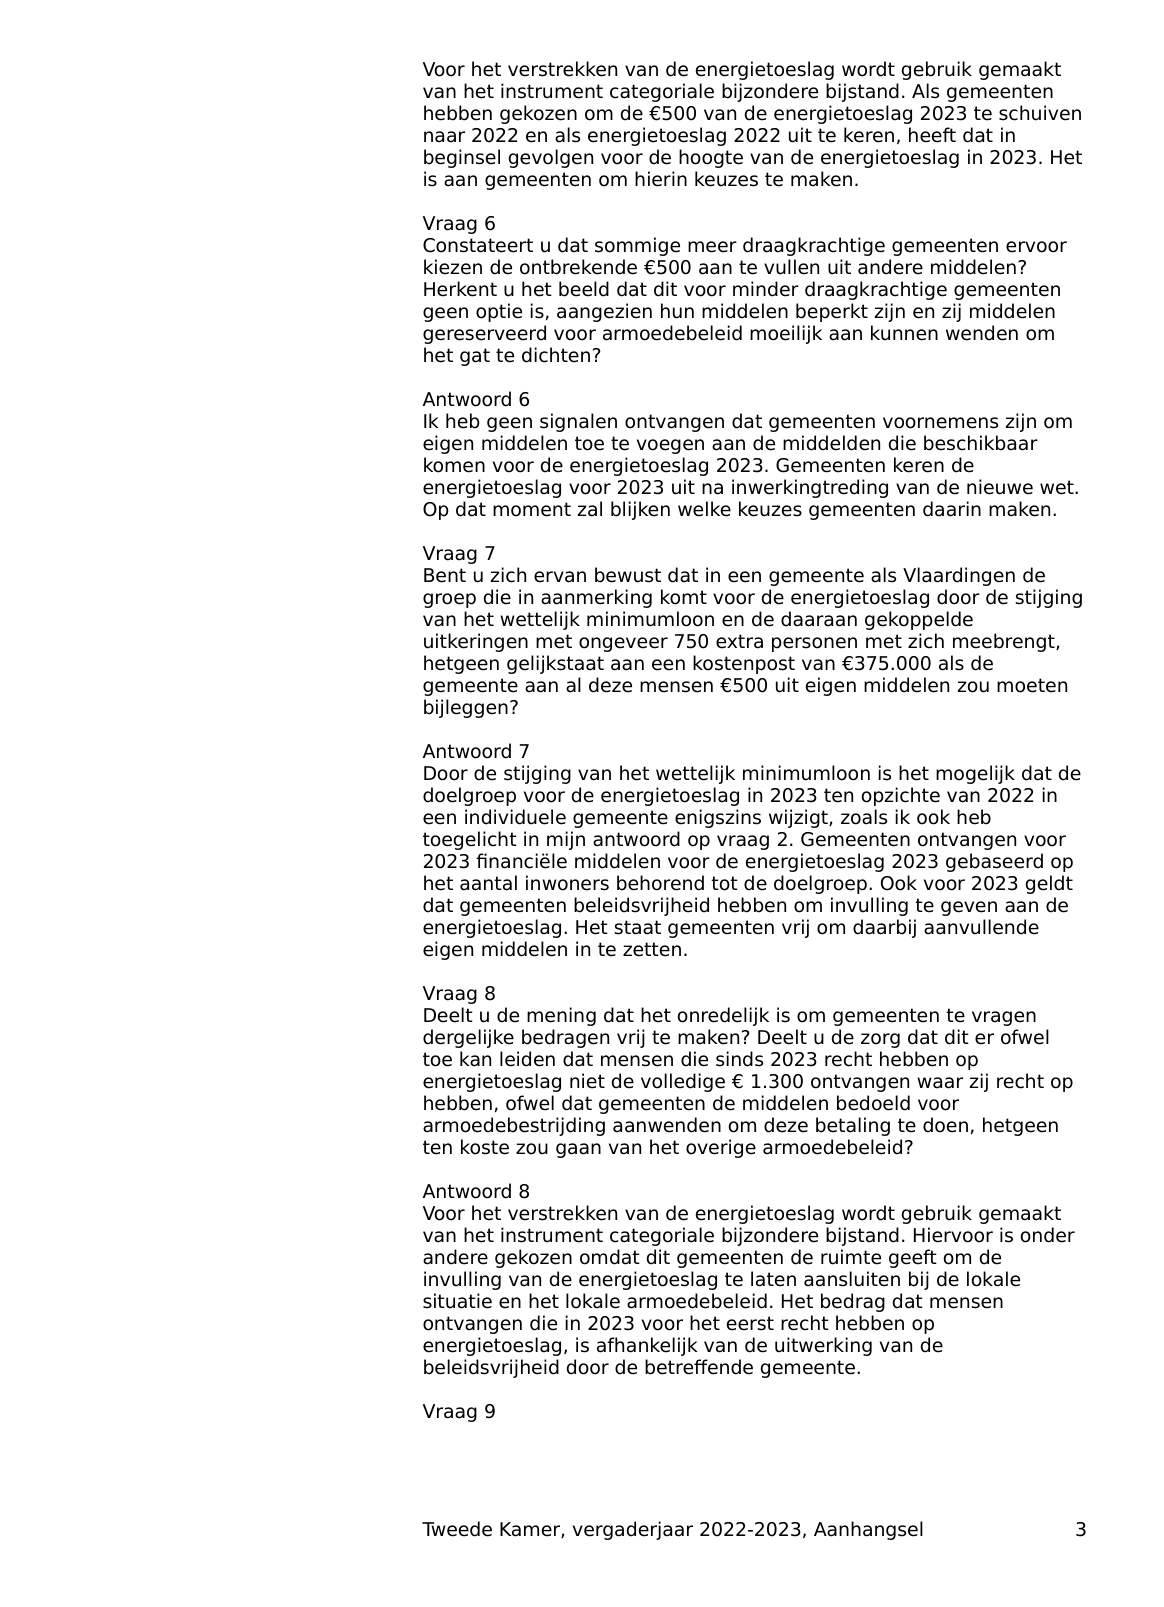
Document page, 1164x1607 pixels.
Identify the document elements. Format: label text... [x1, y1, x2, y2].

text Constateert u dat sommige meer draagkrachtige gemeenten ervoor kiezen de ontbrekende €500 aan te vullen uit andere middelen? Herkent u het beeld dat dit voor minder draagkrachtige gemeenten geen optie is, aangezien hun middelen beperkt zijn en zij middelen gereserveerd voor armoedebeleid moeilijk aan kunnen wenden om het gat te dichten? [422, 235, 1087, 367]
text Antwoord 8 [422, 1181, 1087, 1203]
text Ik heb geen signalen ontvangen dat gemeenten voornemens zijn om eigen middelen toe te voegen aan de middelden die beschikbaar komen voor de energietoeslag 2023. Gemeenten keren de energietoeslag voor 2023 uit na inwerkingtreding van de nieuwe wet. Op dat moment zal blijken welke keuzes gemeenten daarin maken. [422, 411, 1087, 521]
text Vraag 7 [422, 543, 1087, 565]
text Voor het verstrekken van de energietoeslag wordt gebruik gemaakt van het instrument categoriale bijzondere bijstand. Als gemeenten hebben gekozen om de €500 van de energietoeslag 2023 te schuiven naar 2022 en als energietoeslag 2022 uit te keren, heeft dat in beginsel gevolgen voor de hoogte van de energietoeslag in 2023. Het is aan gemeenten om hierin keuzes te maken. [422, 59, 1087, 191]
text Vraag 9 [422, 1401, 1087, 1423]
text Deelt u de mening dat het onredelijk is om gemeenten te vragen dergelijke bedragen vrij te maken? Deelt u de zorg dat dit er ofwel toe kan leiden dat mensen die sinds 2023 recht hebben op energietoeslag niet de volledige € 1.300 ontvangen waar zij recht op hebben, ofwel dat gemeenten de middelen bedoeld voor armoedebestrijding aanwenden om deze betaling te doen, hetgeen ten koste zou gaan van het overige armoedebeleid? [422, 1005, 1087, 1159]
text Antwoord 7 [422, 741, 1087, 763]
text Bent u zich ervan bewust dat in een gemeente als Vlaardingen de groep die in aanmerking komt voor de energietoeslag door de stijging van het wettelijk minimumloon en de daaraan gekoppelde uitkeringen met ongeveer 750 extra personen met zich meebrengt, hetgeen gelijkstaat aan een kostenpost van €375.000 als de gemeente aan al deze mensen €500 uit eigen middelen zou moeten bijleggen? [422, 565, 1087, 719]
text Antwoord 6 [422, 389, 1087, 411]
text Voor het verstrekken van de energietoeslag wordt gebruik gemaakt van het instrument categoriale bijzondere bijstand. Hiervoor is onder andere gekozen omdat dit gemeenten de ruimte geeft om de invulling van de energietoeslag te laten aansluiten bij de lokale situatie en het lokale armoedebeleid. Het bedrag dat mensen ontvangen die in 2023 voor het eerst recht hebben op energietoeslag, is afhankelijk van de uitwerking van de beleidsvrijheid door de betreffende gemeente. [422, 1203, 1087, 1379]
text Vraag 8 [422, 983, 1087, 1005]
text Vraag 6 [422, 213, 1087, 235]
text Door de stijging van het wettelijk minimumloon is het mogelijk dat de doelgroep voor de energietoeslag in 2023 ten opzichte van 2022 in een individuele gemeente enigszins wijzigt, zoals ik ook heb toegelicht in mijn antwoord op vraag 2. Gemeenten ontvangen voor 2023 financiële middelen voor de energietoeslag 2023 gebaseerd op het aantal inwoners behorend tot de doelgroep. Ook voor 2023 geldt dat gemeenten beleidsvrijheid hebben om invulling te geven aan de energietoeslag. Het staat gemeenten vrij om daarbij aanvullende eigen middelen in te zetten. [422, 763, 1087, 961]
